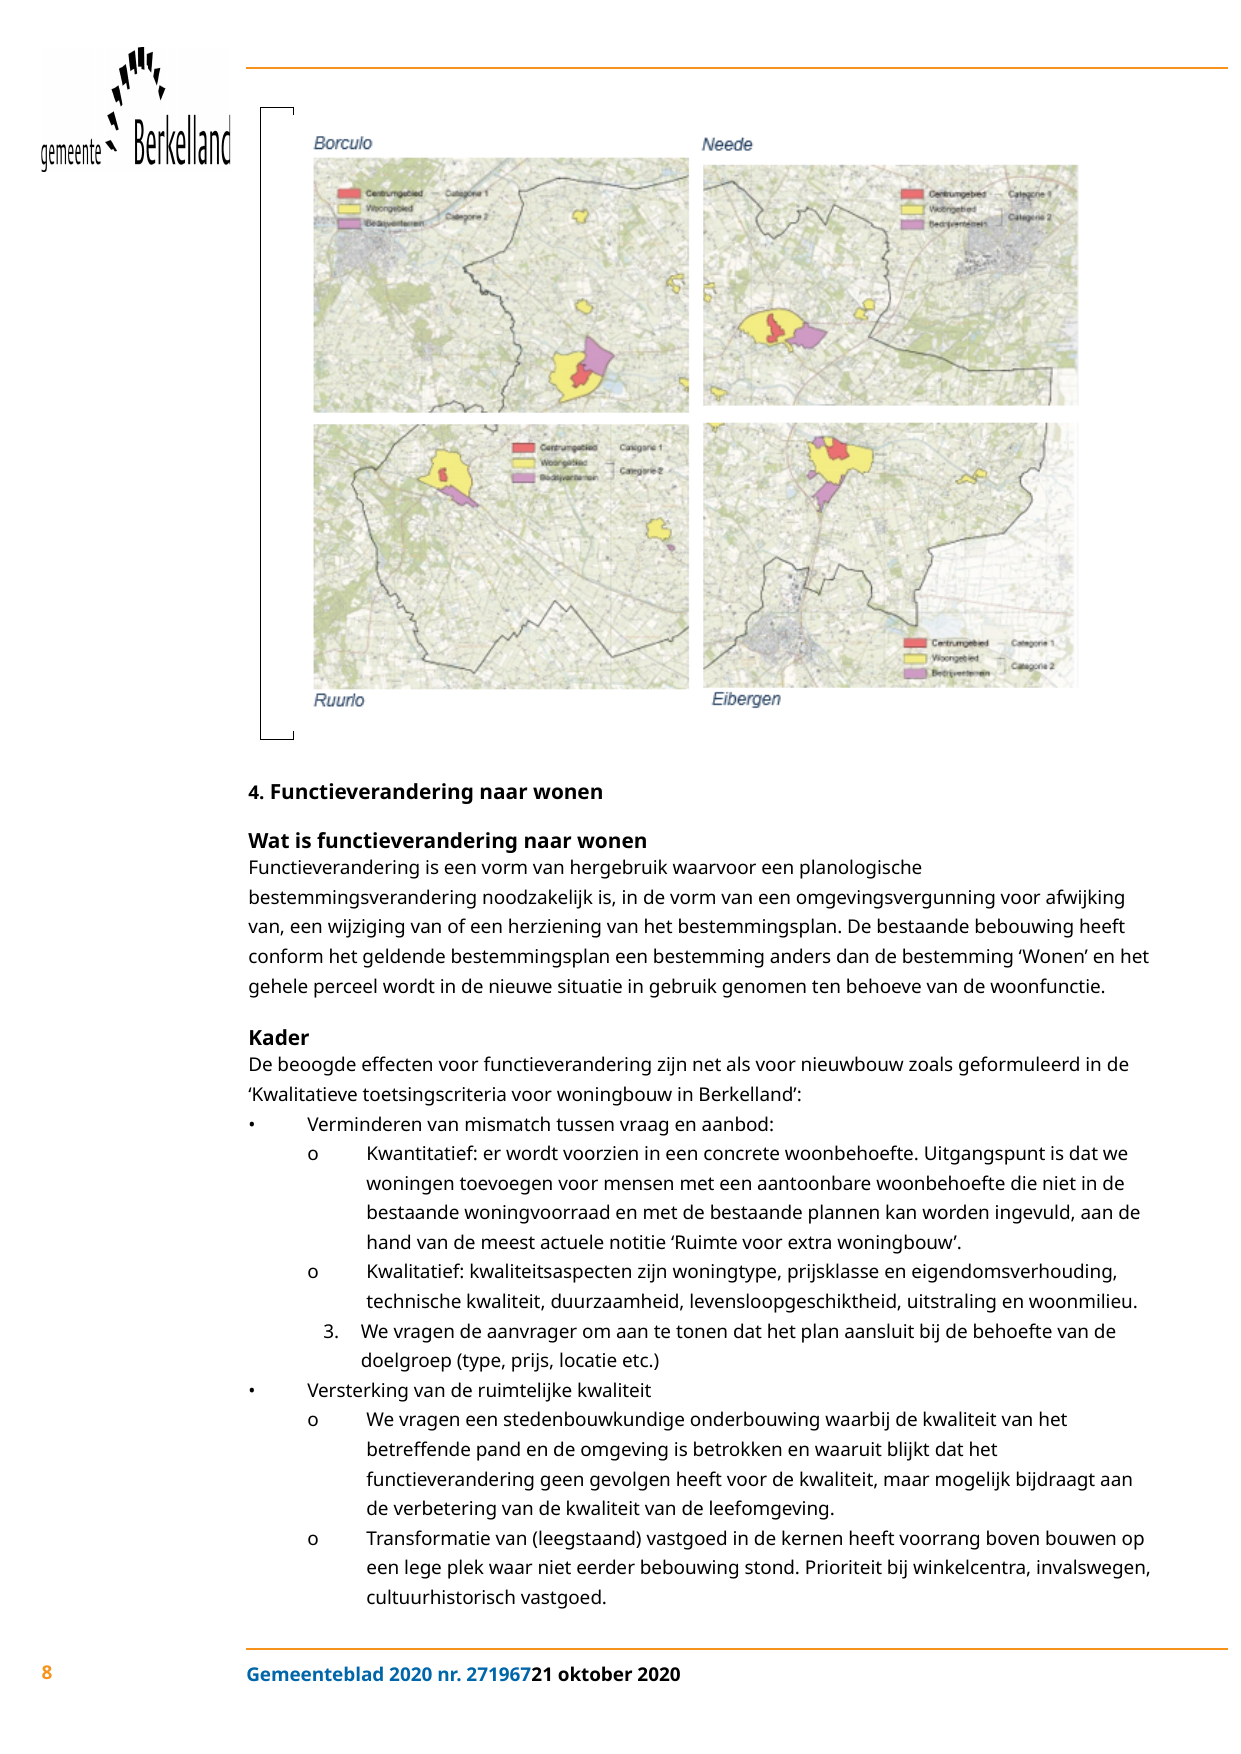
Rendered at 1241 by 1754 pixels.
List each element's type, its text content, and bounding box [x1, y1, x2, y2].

picture [268, 115, 1125, 731]
list Kwalitatief: kwaliteitsaspecten zijn woningtype, prijsklasse en eigendomsverhouding, technische kwaliteit, duurzaamheid, levensloopgeschiktheid, uitstraling en woonmilieu. [307, 1259, 1152, 1314]
text Wat is functieverandering naar wonen [248, 826, 1152, 854]
picture [41, 47, 231, 172]
text Functieverandering is een vorm van hergebruik waarvoor een planologische bestemmingsverandering noodzakelijk is, in de vorm van een omgevingsvergunning voor afwijking van, een wijziging van of een herziening van het bestemmingsplan. De bestaande bebouwing heeft conform het geldende bestemmingsplan een bestemming anders dan de bestemming ‘Wonen’ en het gehele perceel wordt in de nieuwe situatie in gebruik genomen ten behoeve van de woonfunctie. [248, 854, 1152, 998]
list Transformatie van (leegstaand) vastgoed in de kernen heeft voorrang boven bouwen op een lege plek waar niet eerder bebouwing stond. Prioriteit bij winkelcentra, invalswegen, cultuurhistorisch vastgoed. [307, 1525, 1152, 1610]
text Kader [248, 1023, 1152, 1052]
text 4. Functieverandering naar wonen [248, 777, 1152, 805]
list Versterking van de ruimtelijke kwaliteit [248, 1377, 1152, 1403]
list We vragen de aanvrager om aan te tonen dat het plan aansluit bij de behoefte van de doelgroep (type, prijs, locatie etc.) [323, 1318, 1152, 1373]
list Kwantitatief: er wordt voorzien in een concrete woonbehoefte. Uitgangspunt is dat we woningen toevoegen voor mensen met een aantoonbare woonbehoefte die niet in de bestaande woningvoorraad en met de bestaande plannen kan worden ingevuld, aan de hand van de meest actuele notitie ‘Ruimte voor extra woningbouw’. [307, 1140, 1152, 1255]
list We vragen een stedenbouwkundige onderbouwing waarbij de kwaliteit van het betreffende pand en de omgeving is betrokken en waaruit blijkt dat het functieverandering geen gevolgen heeft voor de kwaliteit, maar mogelijk bijdraagt aan de verbetering van de kwaliteit van de leefomgeving. [307, 1407, 1152, 1521]
list Verminderen van mismatch tussen vraag en aanbod: [248, 1111, 1152, 1137]
text De beoogde effecten voor functieverandering zijn net als voor nieuwbouw zoals geformuleerd in de ‘Kwalitatieve toetsingscriteria voor woningbouw in Berkelland’: [248, 1052, 1152, 1107]
